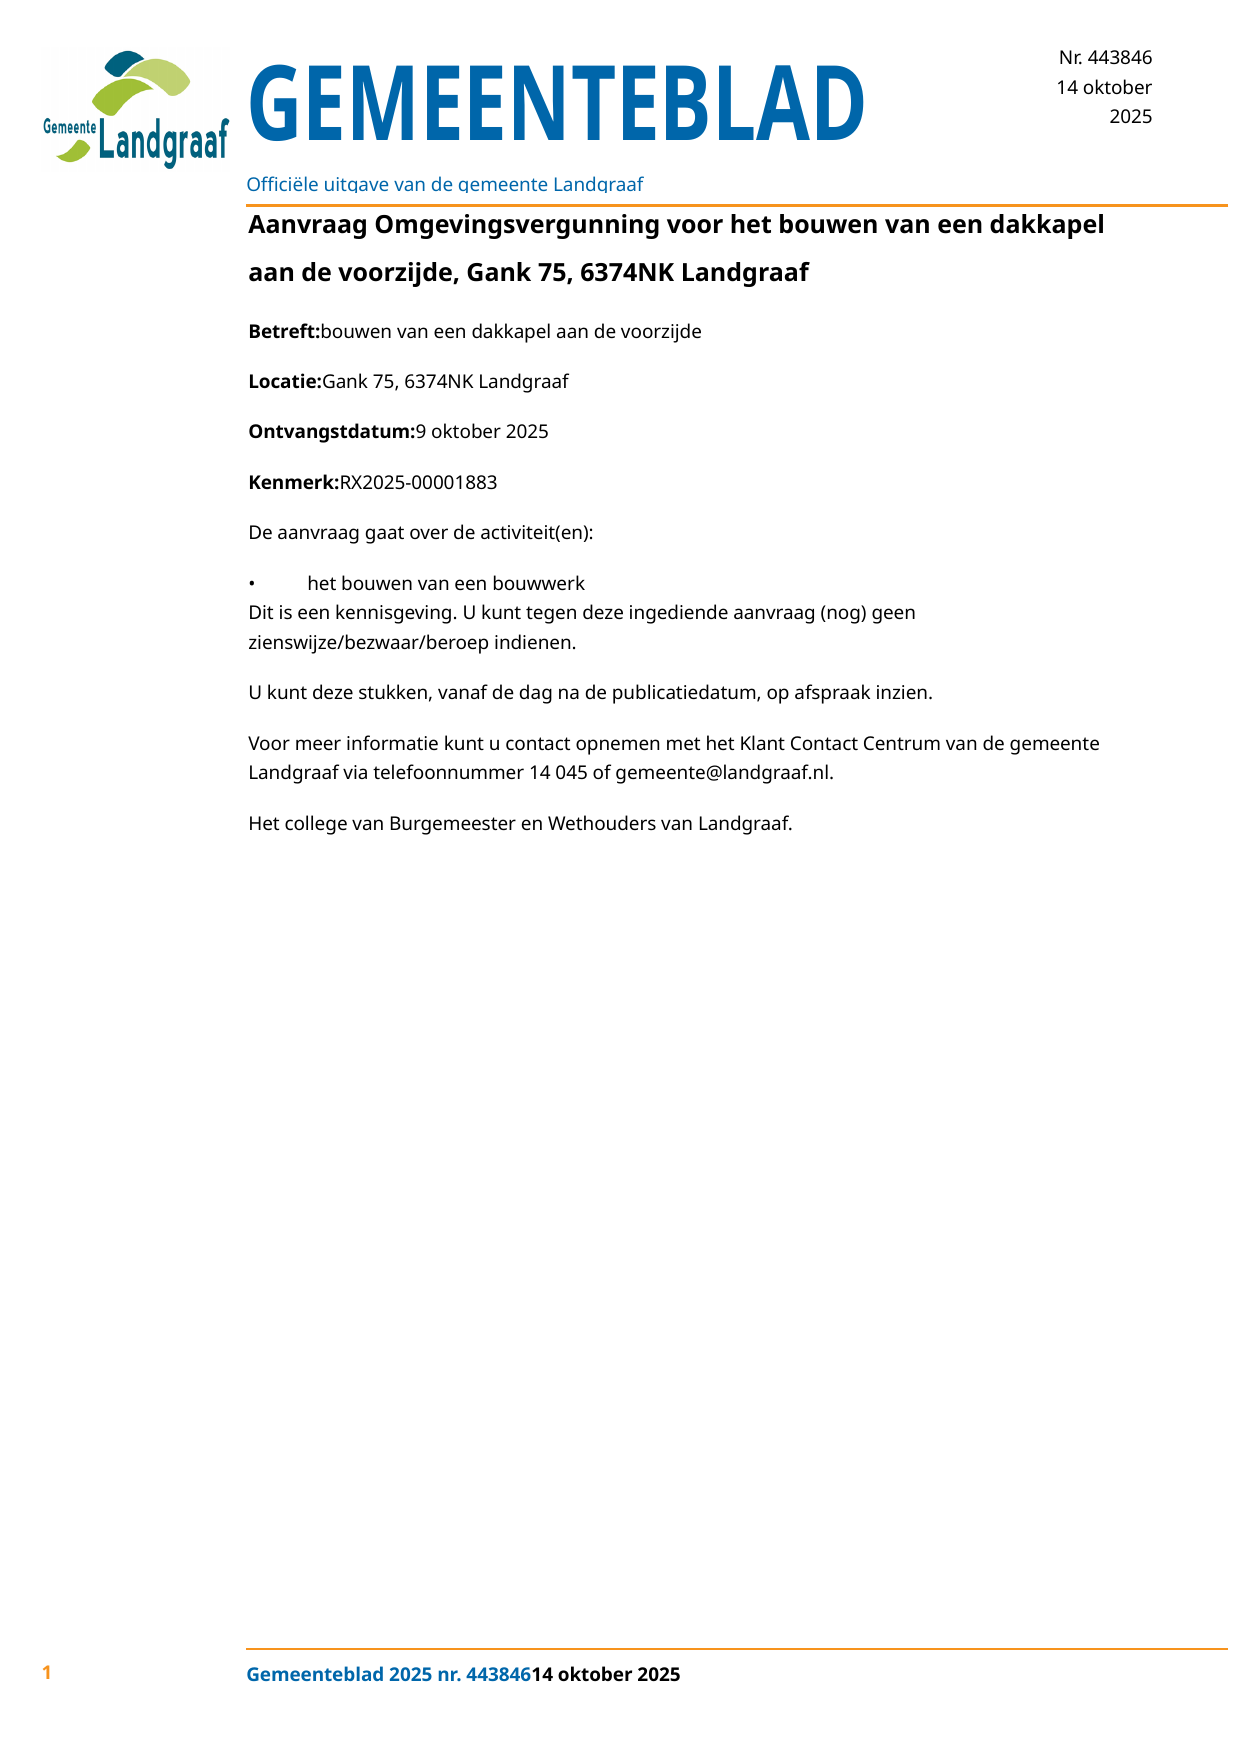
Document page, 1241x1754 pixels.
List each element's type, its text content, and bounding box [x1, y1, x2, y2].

text U kunt deze stukken, vanaf de dag na de publicatiedatum, op afspraak inzien. [248, 679, 1152, 705]
text De aanvraag gaat over de activiteit(en): [248, 519, 1152, 545]
text Het college van Burgemeester en Wethouders van Landgraaf. [248, 810, 1152, 836]
text Kenmerk:RX2025-00001883 [248, 469, 1152, 495]
text Ontvangstdatum:9 oktober 2025 [248, 419, 1152, 444]
text Dit is een kennisgeving. U kunt tegen deze ingediende aanvraag (nog) geen zienswijze/bezwaar/beroep indienen. [248, 599, 1152, 655]
text Betreft:bouwen van een dakkapel aan de voorzijde [248, 318, 1152, 344]
text Voor meer informatie kunt u contact opnemen met het Klant Contact Centrum van de gemeente Landgraaf via telefoonnummer 14 045 of gemeente@landgraaf.nl. [248, 730, 1152, 785]
text Aanvraag Omgevingsvergunning voor het bouwen van een dakkapel aan de voorzijde, Gank 75, 6374NK Landgraaf [248, 207, 1152, 288]
picture [41, 47, 231, 172]
list het bouwen van een bouwwerk [248, 570, 1152, 596]
text Locatie:Gank 75, 6374NK Landgraaf [248, 368, 1152, 394]
